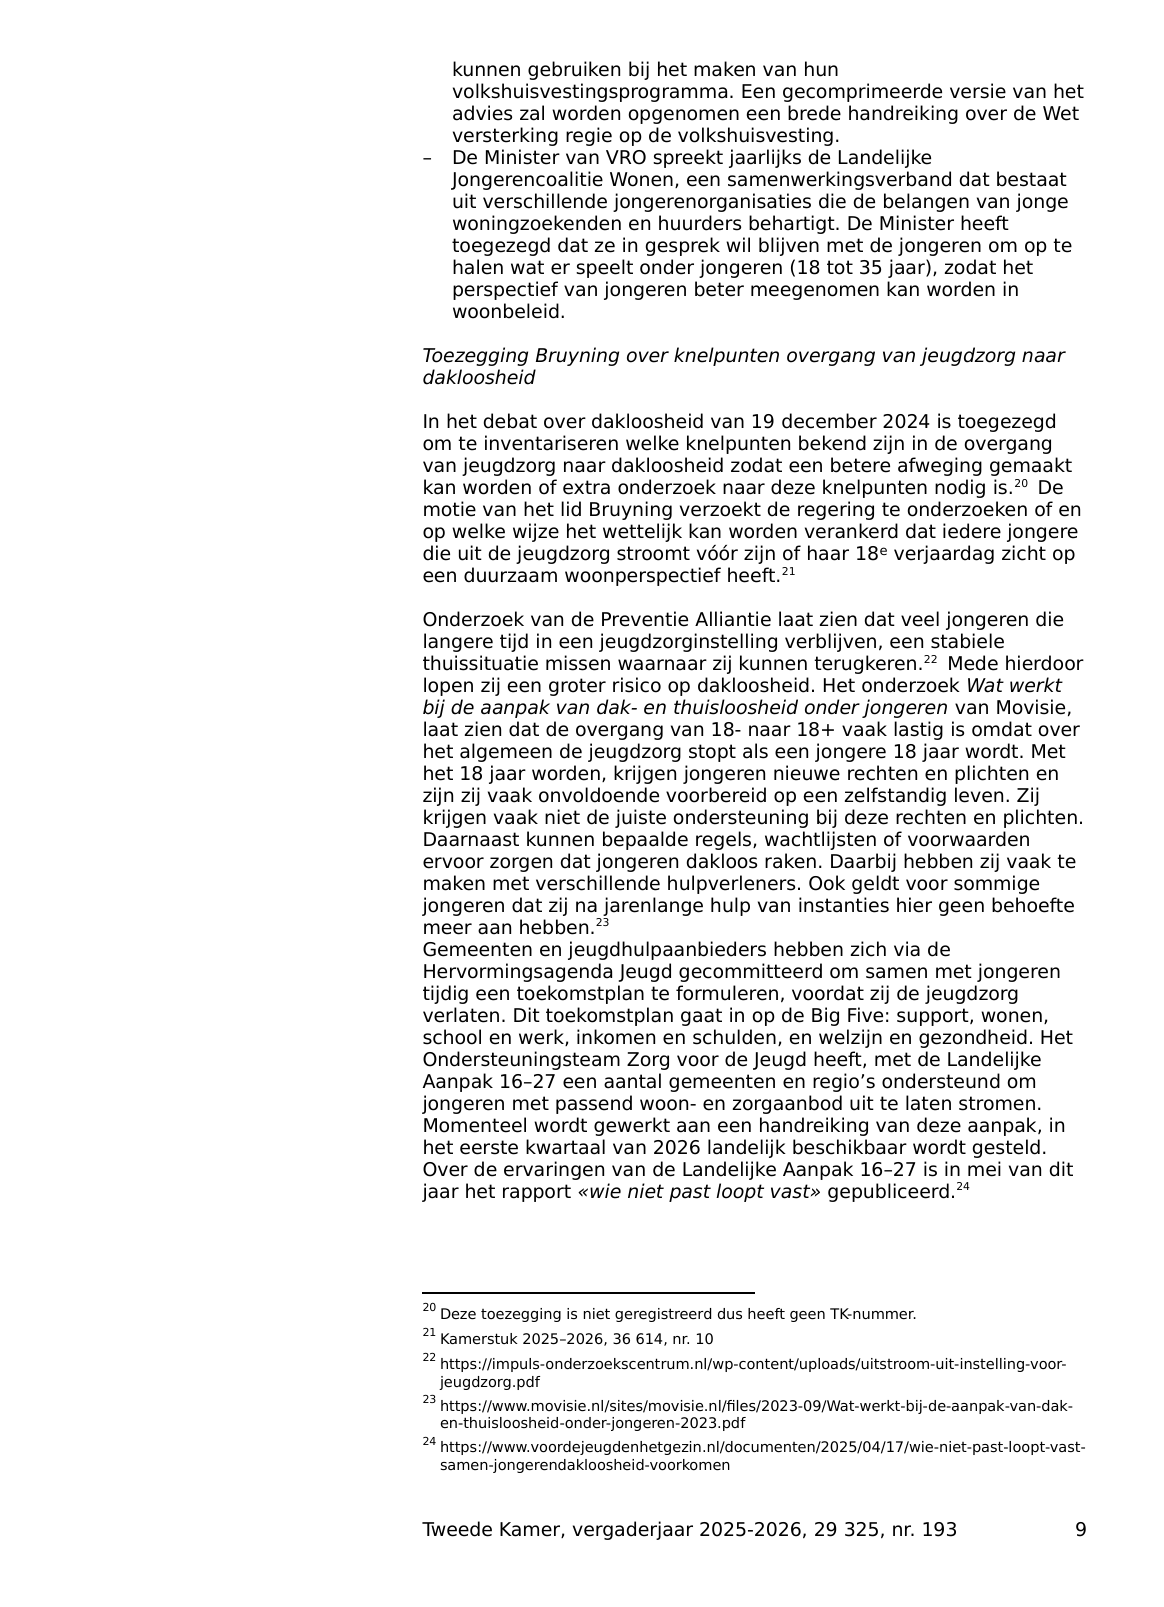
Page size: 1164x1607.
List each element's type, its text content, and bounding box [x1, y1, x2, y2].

text https://impuls-onderzoekscentrum.nl/wp-content/uploads/uitstroom-uit-instelling-voor-jeugdzorg.pdf [422, 1352, 1087, 1391]
text Gemeenten en jeugdhulpaanbieders hebben zich via de Hervormingsagenda Jeugd gecommitteerd om samen met jongeren tijdig een toekomstplan te formuleren, voordat zij de jeugdzorg verlaten. Dit toekomstplan gaat in op de Big Five: support, wonen, school en werk, inkomen en schulden, en welzijn en gezondheid. Het Ondersteuningsteam Zorg voor de Jeugd heeft, met de Landelijke Aanpak 16–27 een aantal gemeenten en regio’s ondersteund om jongeren met passend woon- en zorgaanbod uit te laten stromen. Momenteel wordt gewerkt aan een handreiking van deze aanpak, in het eerste kwartaal van 2026 landelijk beschikbaar wordt gesteld. Over de ervaringen van de Landelijke Aanpak 16–27 is in mei van dit jaar het rapport «wie niet past loopt vast» gepubliceerd. [422, 939, 1087, 1203]
text In het debat over dakloosheid van 19 december 2024 is toegezegd om te inventariseren welke knelpunten bekend zijn in de overgang van jeugdzorg naar dakloosheid zodat een betere afweging gemaakt kan worden of extra onderzoek naar deze knelpunten nodig is. De motie van het lid Bruyning verzoekt de regering te onderzoeken of en op welke wijze het wettelijk kan worden verankerd dat iedere jongere die uit de jeugdzorg stroomt vóór zijn of haar 18e verjaardag zicht op een duurzaam woonperspectief heeft. [422, 411, 1087, 587]
text https://www.movisie.nl/sites/movisie.nl/files/2023-09/Wat-werkt-bij-de-aanpak-van-dak-en-thuisloosheid-onder-jongeren-2023.pdf [422, 1393, 1087, 1432]
subtitle Toezegging Bruyning over knelpunten overgang van jeugdzorg naar dakloosheid [422, 345, 1087, 389]
text – De Minister van VRO spreekt jaarlijks de Landelijke Jongerencoalitie Wonen, een samenwerkingsverband dat bestaat uit verschillende jongerenorganisaties die de belangen van jonge woningzoekenden en huurders behartigt. De Minister heeft toegezegd dat ze in gesprek wil blijven met de jongeren om op te halen wat er speelt onder jongeren (18 tot 35 jaar), zodat het perspectief van jongeren beter meegenomen kan worden in woonbeleid. [422, 147, 1087, 323]
text https://www.voordejeugdenhetgezin.nl/documenten/2025/04/17/wie-niet-past-loopt-vast-samen-jongerendakloosheid-voorkomen [422, 1435, 1087, 1474]
text Deze toezegging is niet geregistreerd dus heeft geen TK-nummer. [422, 1302, 1087, 1324]
text kunnen gebruiken bij het maken van hun volkshuisvestingsprogramma. Een gecomprimeerde versie van het advies zal worden opgenomen een brede handreiking over de Wet versterking regie op de volkshuisvesting. [422, 59, 1087, 147]
text Onderzoek van de Preventie Alliantie laat zien dat veel jongeren die langere tijd in een jeugdzorginstelling verblijven, een stabiele thuissituatie missen waarnaar zij kunnen terugkeren. Mede hierdoor lopen zij een groter risico op dakloosheid. Het onderzoek Wat werkt bij de aanpak van dak- en thuisloosheid onder jongeren van Movisie, laat zien dat de overgang van 18- naar 18+ vaak lastig is omdat over het algemeen de jeugdzorg stopt als een jongere 18 jaar wordt. Met het 18 jaar worden, krijgen jongeren nieuwe rechten en plichten en zijn zij vaak onvoldoende voorbereid op een zelfstandig leven. Zij krijgen vaak niet de juiste ondersteuning bij deze rechten en plichten. Daarnaast kunnen bepaalde regels, wachtlijsten of voorwaarden ervoor zorgen dat jongeren dakloos raken. Daarbij hebben zij vaak te maken met verschillende hulpverleners. Ook geldt voor sommige jongeren dat zij na jarenlange hulp van instanties hier geen behoefte meer aan hebben. [422, 609, 1087, 939]
text Kamerstuk 2025–2026, 36 614, nr. 10 [422, 1327, 1087, 1349]
